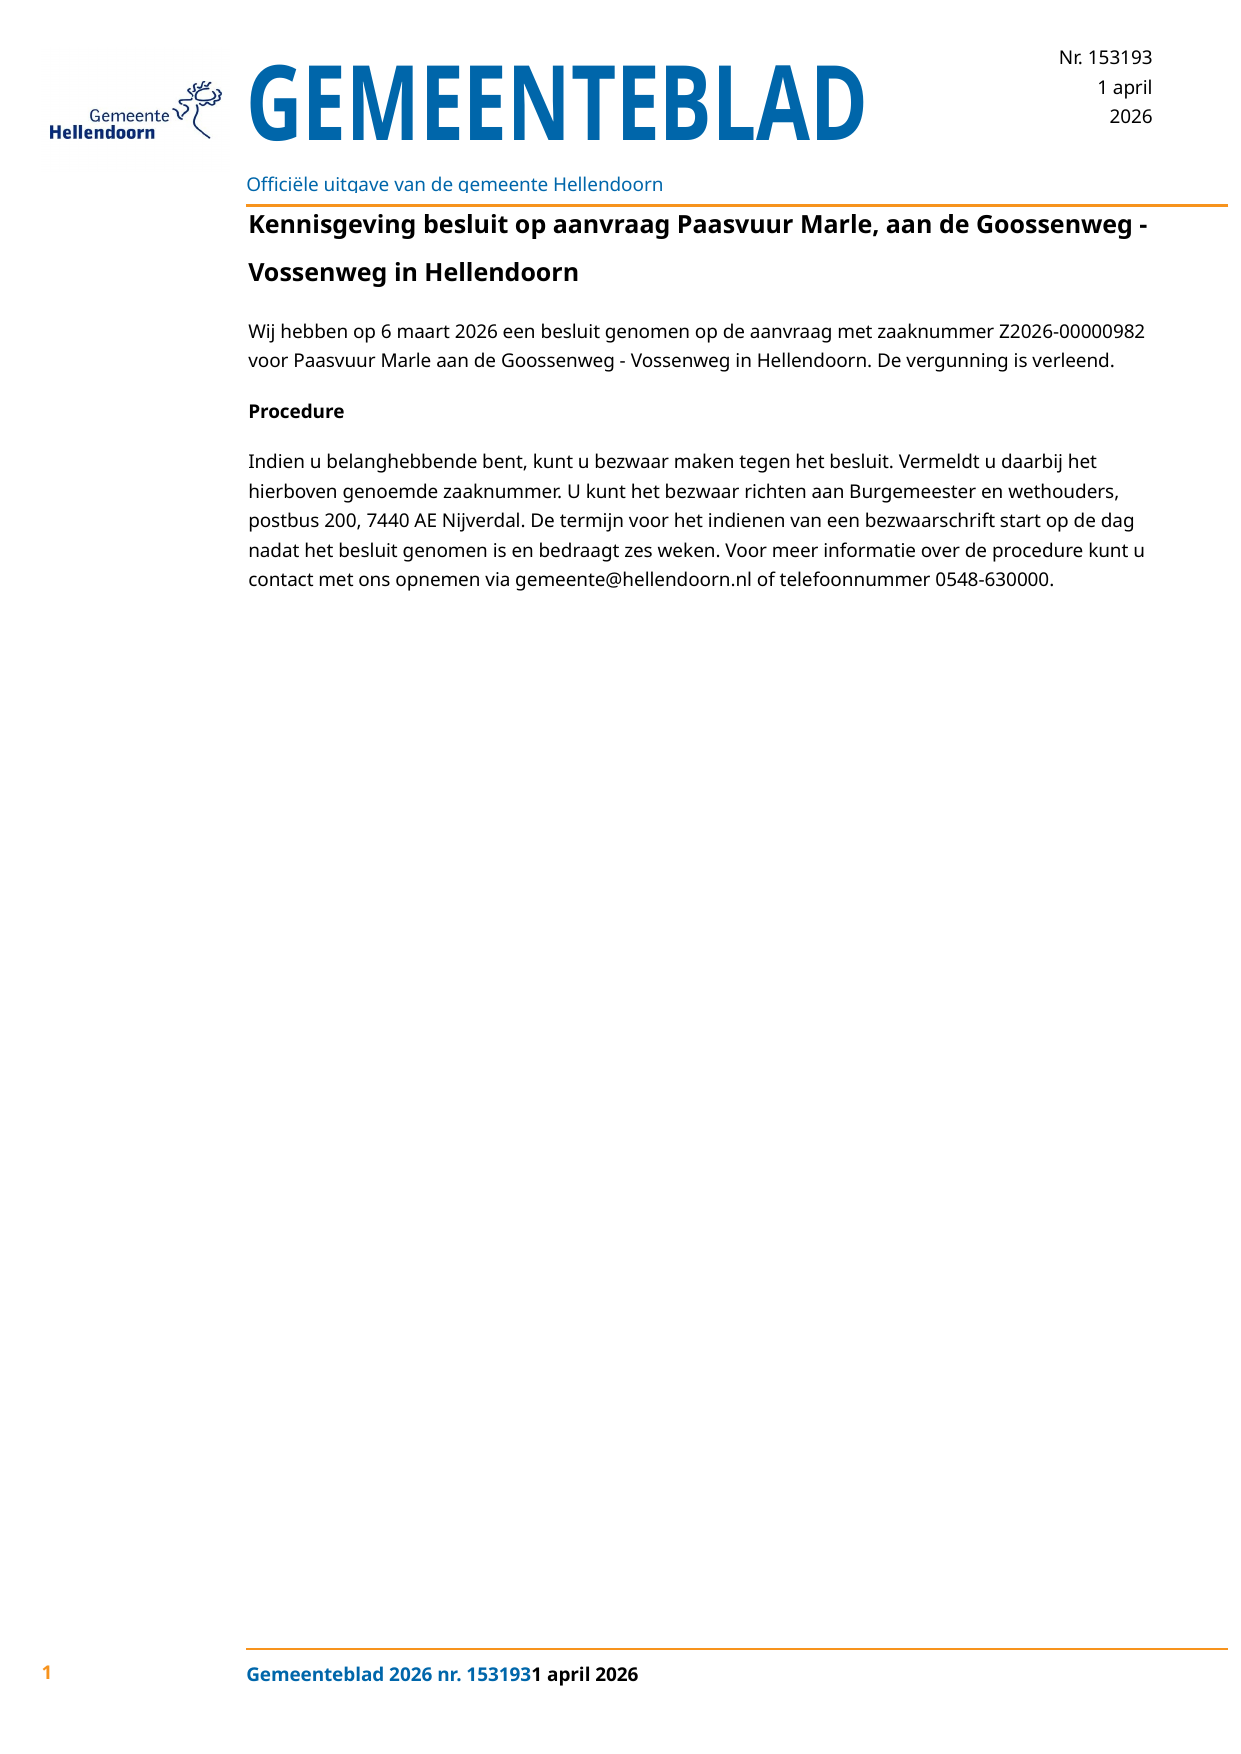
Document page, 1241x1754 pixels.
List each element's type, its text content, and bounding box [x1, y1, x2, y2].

text Kennisgeving besluit op aanvraag Paasvuur Marle, aan de Goossenweg - Vossenweg in Hellendoorn [248, 207, 1152, 288]
text Procedure [248, 398, 1152, 424]
picture [41, 47, 231, 172]
text Indien u belanghebbende bent, kunt u bezwaar maken tegen het besluit. Vermeldt u daarbij het hierboven genoemde zaaknummer. U kunt het bezwaar richten aan Burgemeester en wethouders, postbus 200, 7440 AE Nijverdal. De termijn voor het indienen van een bezwaarschrift start op de dag nadat het besluit genomen is en bedraagt zes weken. Voor meer informatie over de procedure kunt u contact met ons opnemen via gemeente@hellendoorn.nl of telefoonnummer 0548-630000. [248, 448, 1152, 592]
text Wij hebben op 6 maart 2026 een besluit genomen op de aanvraag met zaaknummer Z2026-00000982 voor Paasvuur Marle aan de Goossenweg - Vossenweg in Hellendoorn. De vergunning is verleend. [248, 318, 1152, 373]
